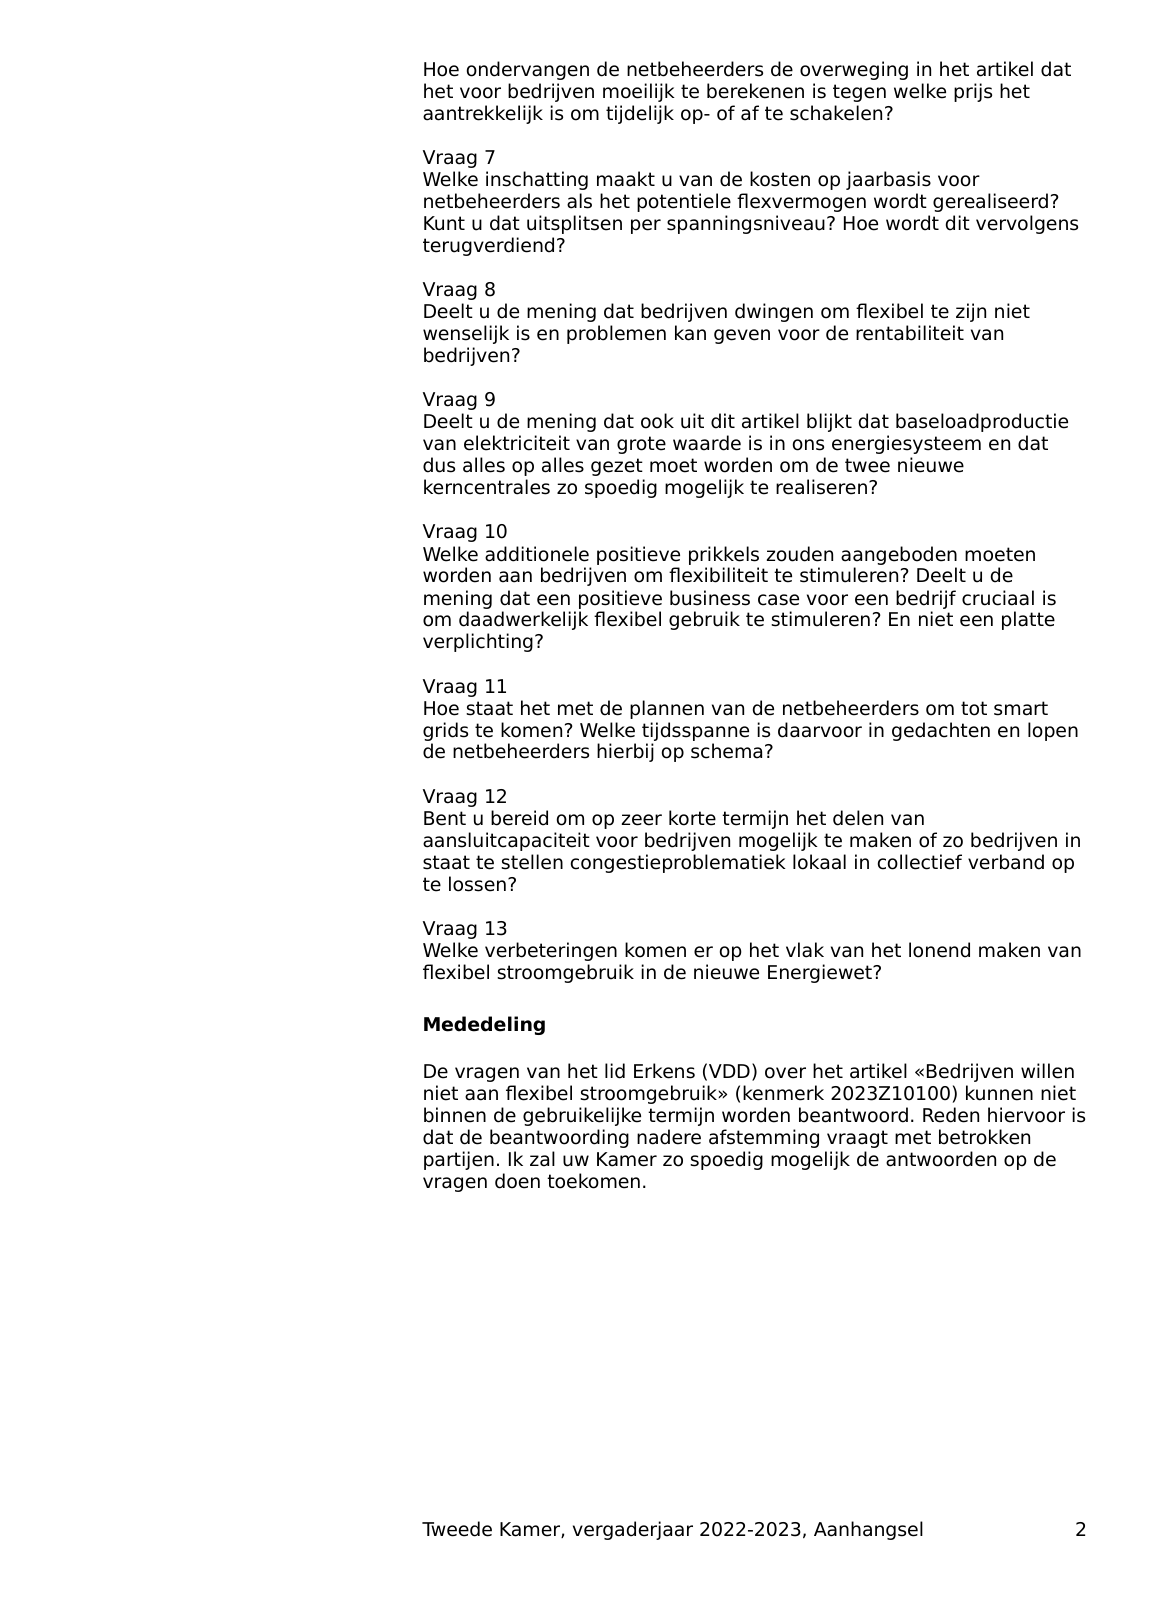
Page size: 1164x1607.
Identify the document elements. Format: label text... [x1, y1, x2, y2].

text De vragen van het lid Erkens (VDD) over het artikel «Bedrijven willen niet aan flexibel stroomgebruik» (kenmerk 2023Z10100) kunnen niet binnen de gebruikelijke termijn worden beantwoord. Reden hiervoor is dat de beantwoording nadere afstemming vraagt met betrokken partijen. Ik zal uw Kamer zo spoedig mogelijk de antwoorden op de vragen doen toekomen. [422, 1061, 1087, 1192]
text Welke additionele positieve prikkels zouden aangeboden moeten worden aan bedrijven om flexibiliteit te stimuleren? Deelt u de mening dat een positieve business case voor een bedrijf cruciaal is om daadwerkelijk flexibel gebruik te stimuleren? En niet een platte verplichting? [422, 543, 1087, 653]
text Hoe staat het met de plannen van de netbeheerders om tot smart grids te komen? Welke tijdsspanne is daarvoor in gedachten en lopen de netbeheerders hierbij op schema? [422, 697, 1087, 763]
text Vraag 12 [422, 786, 1087, 808]
text Vraag 13 [422, 918, 1087, 940]
text Vraag 11 [422, 676, 1087, 697]
text Vraag 8 [422, 279, 1087, 301]
text Bent u bereid om op zeer korte termijn het delen van aansluitcapaciteit voor bedrijven mogelijk te maken of zo bedrijven in staat te stellen congestieproblematiek lokaal in collectief verband op te lossen? [422, 808, 1087, 896]
text Vraag 9 [422, 389, 1087, 411]
text Vraag 7 [422, 147, 1087, 169]
text Deelt u de mening dat ook uit dit artikel blijkt dat baseloadproductie van elektriciteit van grote waarde is in ons energiesysteem en dat dus alles op alles gezet moet worden om de twee nieuwe kerncentrales zo spoedig mogelijk te realiseren? [422, 411, 1087, 499]
text Welke verbeteringen komen er op het vlak van het lonend maken van flexibel stroomgebruik in de nieuwe Energiewet? [422, 940, 1087, 984]
text Deelt u de mening dat bedrijven dwingen om flexibel te zijn niet wenselijk is en problemen kan geven voor de rentabiliteit van bedrijven? [422, 301, 1087, 367]
text Hoe ondervangen de netbeheerders de overweging in het artikel dat het voor bedrijven moeilijk te berekenen is tegen welke prijs het aantrekkelijk is om tijdelijk op- of af te schakelen? [422, 59, 1087, 125]
subtitle Mededeling [422, 1014, 1087, 1036]
text Welke inschatting maakt u van de kosten op jaarbasis voor netbeheerders als het potentiele flexvermogen wordt gerealiseerd? Kunt u dat uitsplitsen per spanningsniveau? Hoe wordt dit vervolgens terugverdiend? [422, 169, 1087, 257]
text Vraag 10 [422, 521, 1087, 543]
